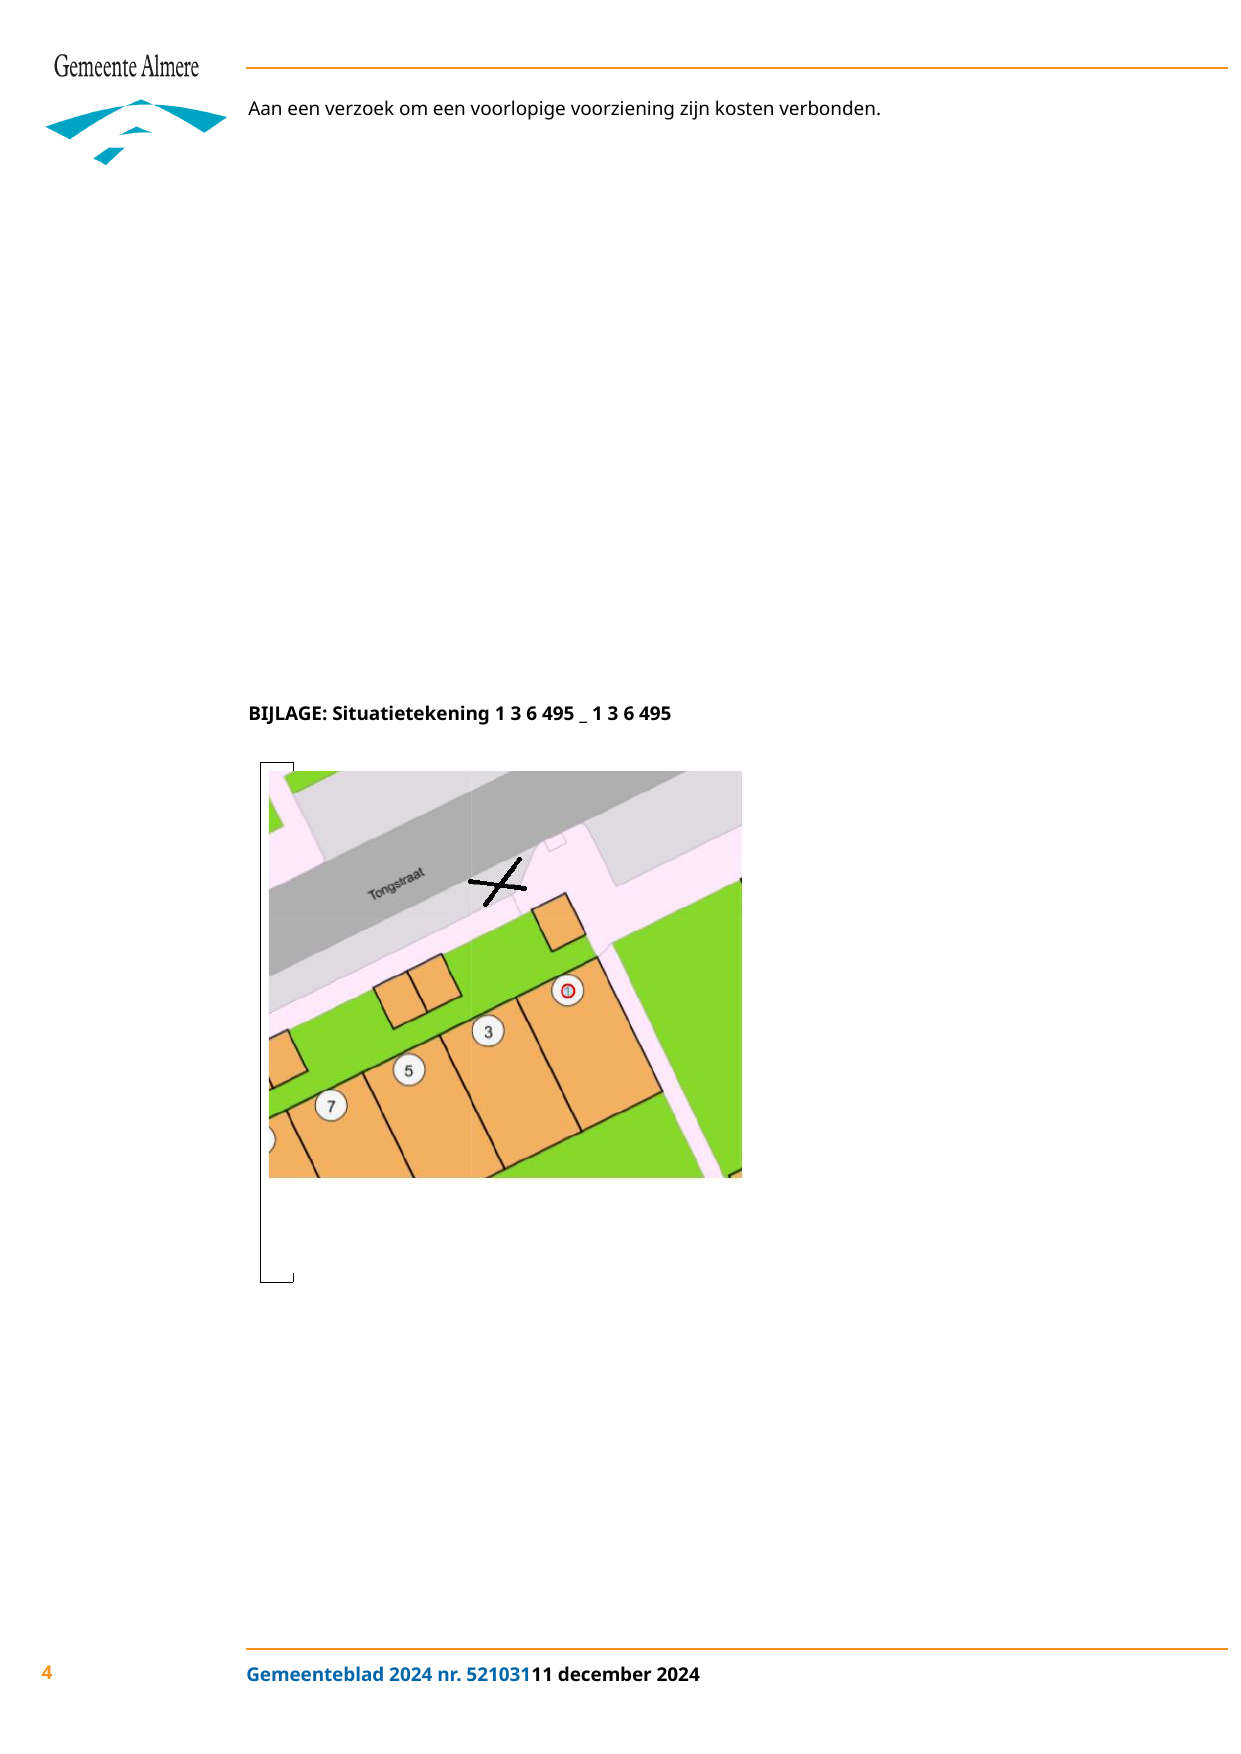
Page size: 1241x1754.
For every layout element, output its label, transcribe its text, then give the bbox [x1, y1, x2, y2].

text BIJLAGE: Situatietekening 1 3 6 495 _ 1 3 6 495 [248, 700, 1152, 726]
picture [41, 47, 231, 172]
picture [268, 771, 1173, 1273]
text Aan een verzoek om een voorlopige voorziening zijn kosten verbonden. [248, 95, 1152, 121]
